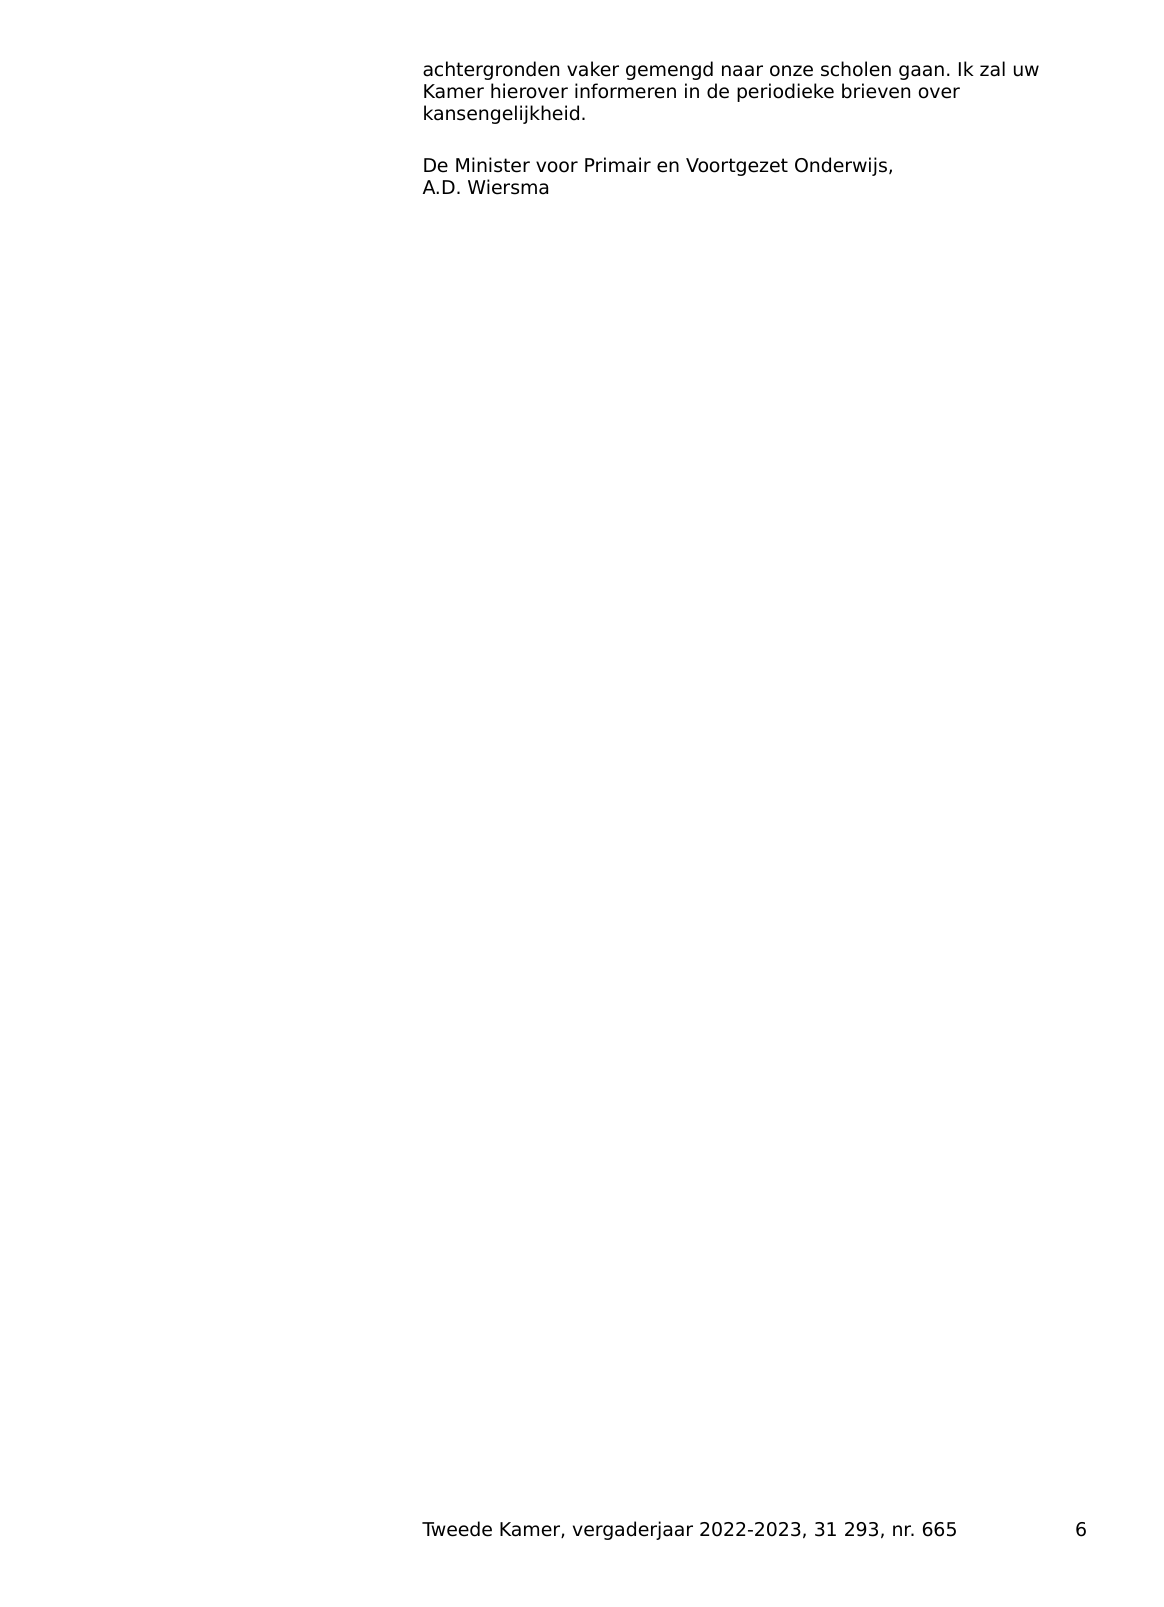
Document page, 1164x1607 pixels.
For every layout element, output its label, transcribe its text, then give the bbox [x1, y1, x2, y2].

text De Minister voor Primair en Voortgezet Onderwijs, A.D. Wiersma [422, 155, 1087, 199]
text achtergronden vaker gemengd naar onze scholen gaan. Ik zal uw Kamer hierover informeren in de periodieke brieven over kansengelijkheid. [422, 59, 1087, 125]
